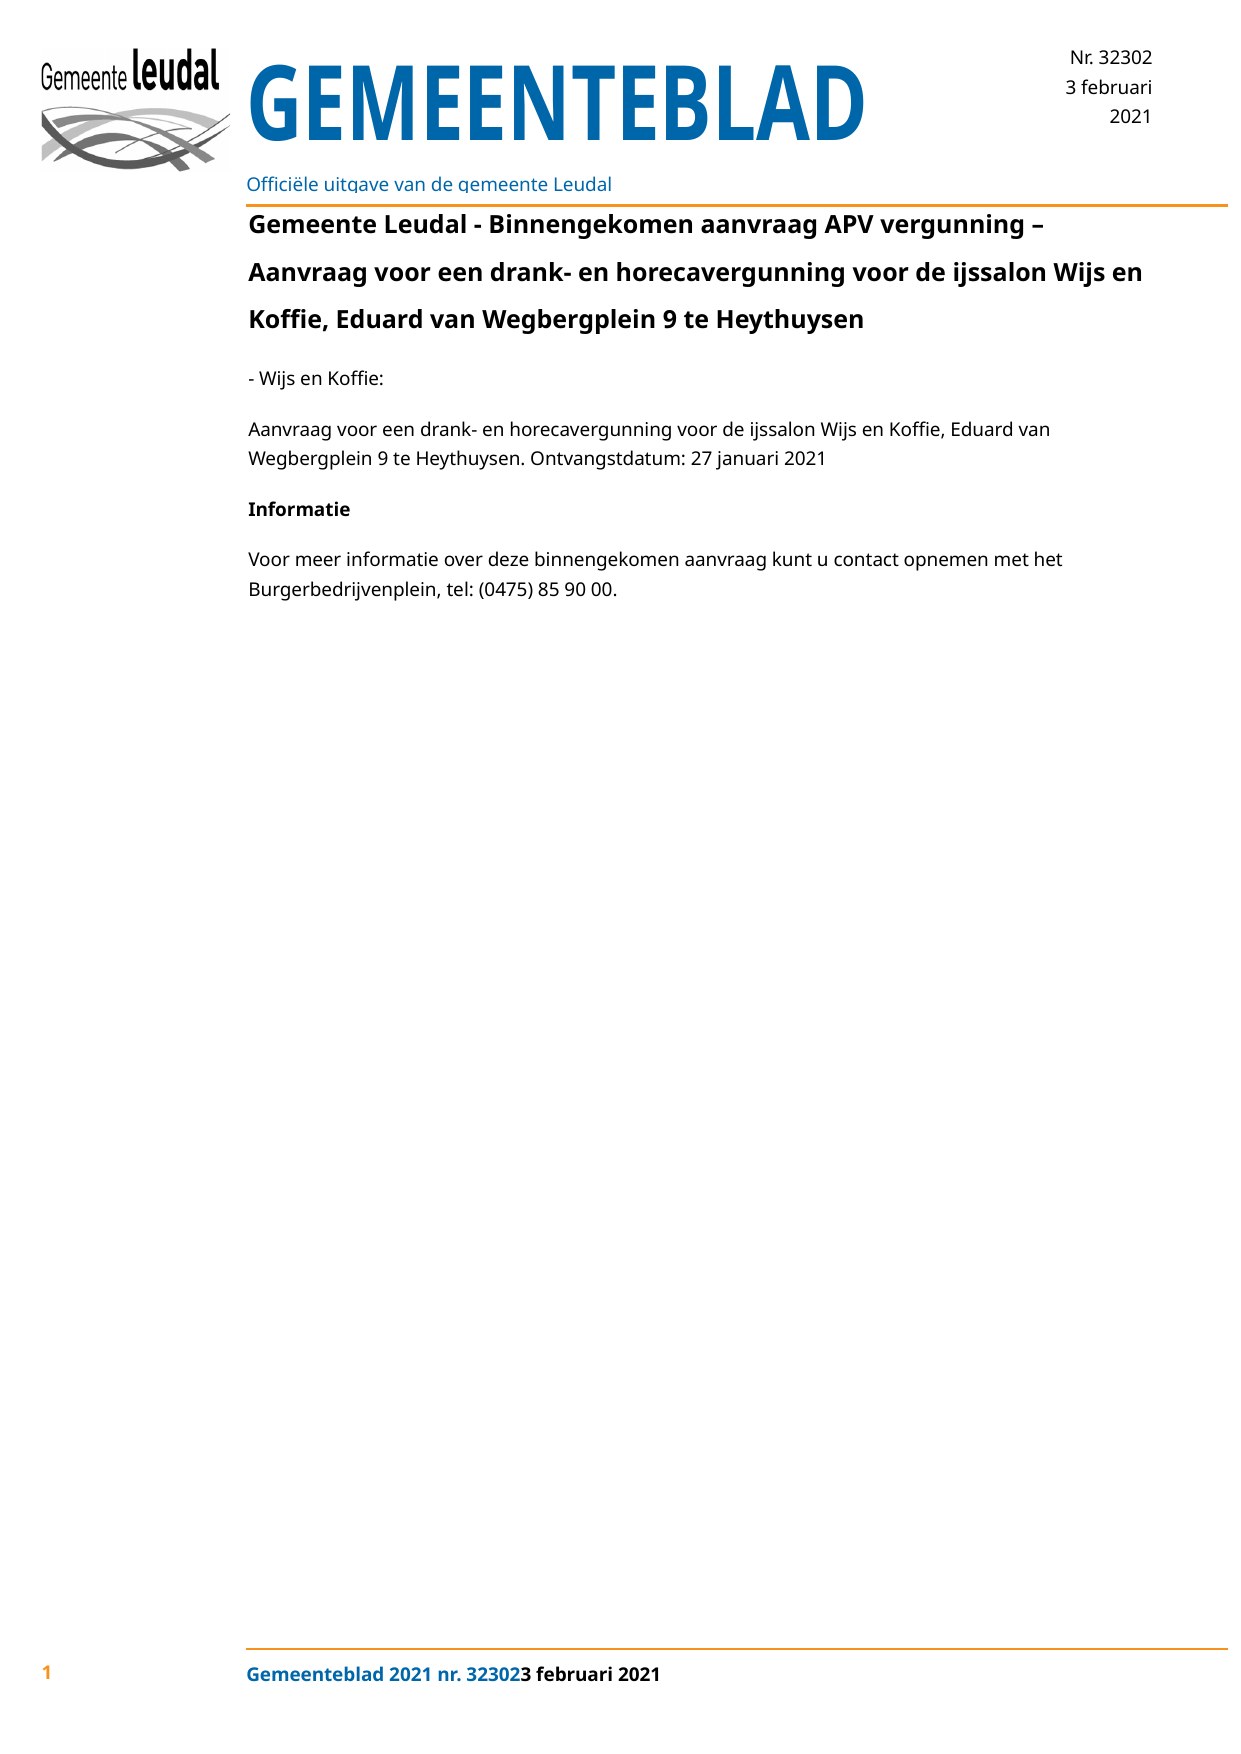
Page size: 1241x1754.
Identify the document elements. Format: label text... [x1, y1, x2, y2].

picture [41, 47, 231, 172]
text Voor meer informatie over deze binnengekomen aanvraag kunt u contact opnemen met het Burgerbedrijvenplein, tel: (0475) 85 90 00. [248, 546, 1152, 602]
text Informatie [248, 496, 1152, 522]
text - Wijs en Koffie: [248, 366, 1152, 391]
text Gemeente Leudal - Binnengekomen aanvraag APV vergunning – Aanvraag voor een drank- en horecavergunning voor de ijssalon Wijs en Koffie, Eduard van Wegbergplein 9 te Heythuysen [248, 207, 1152, 336]
text Aanvraag voor een drank- en horecavergunning voor de ijssalon Wijs en Koffie, Eduard van Wegbergplein 9 te Heythuysen. Ontvangstdatum: 27 januari 2021 [248, 416, 1152, 471]
